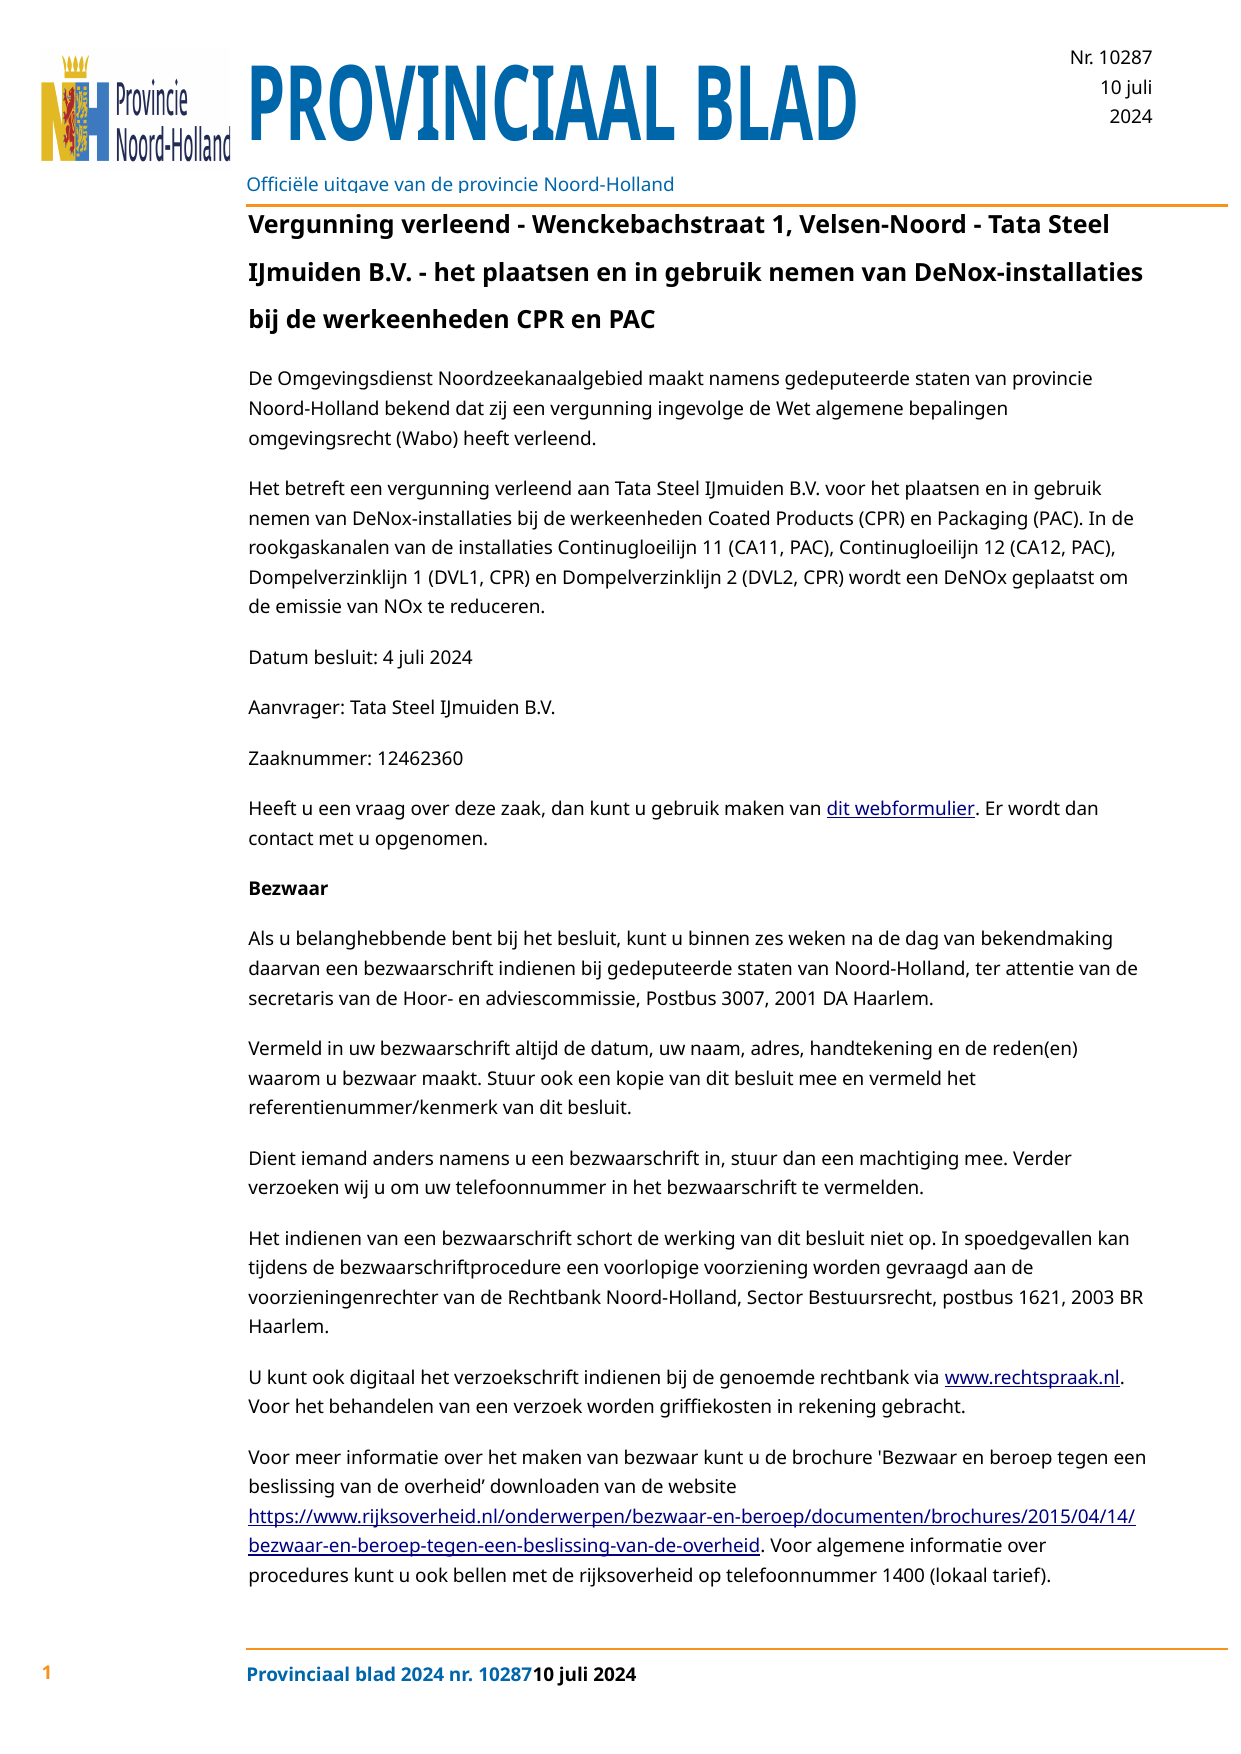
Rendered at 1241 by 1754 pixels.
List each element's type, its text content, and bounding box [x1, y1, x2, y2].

text Vermeld in uw bezwaarschrift altijd de datum, uw naam, adres, handtekening en de reden(en) waarom u bezwaar maakt. Stuur ook een kopie van dit besluit mee en vermeld het referentienummer/kenmerk van dit besluit. [248, 1035, 1152, 1120]
text Zaaknummer: 12462360 [248, 745, 1152, 770]
text U kunt ook digitaal het verzoekschrift indienen bij de genoemde rechtbank via www.rechtspraak.nl. Voor het behandelen van een verzoek worden griffiekosten in rekening gebracht. [248, 1364, 1152, 1419]
text De Omgevingsdienst Noordzeekanaalgebied maakt namens gedeputeerde staten van provincie Noord-Holland bekend dat zij een vergunning ingevolge de Wet algemene bepalingen omgevingsrecht (Wabo) heeft verleend. [248, 366, 1152, 450]
picture [41, 47, 231, 172]
text Dient iemand anders namens u een bezwaarschrift in, stuur dan een machtiging mee. Verder verzoeken wij u om uw telefoonnummer in het bezwaarschrift te vermelden. [248, 1145, 1152, 1200]
text Vergunning verleend - Wenckebachstraat 1, Velsen-Noord - Tata Steel IJmuiden B.V. - het plaatsen en in gebruik nemen van DeNox-installaties bij de werkeenheden CPR en PAC [248, 207, 1152, 336]
text Heeft u een vraag over deze zaak, dan kunt u gebruik maken van dit webformulier. Er wordt dan contact met u opgenomen. [248, 795, 1152, 850]
text Het indienen van een bezwaarschrift schort de werking van dit besluit niet op. In spoedgevallen kan tijdens de bezwaarschriftprocedure een voorlopige voorziening worden gevraagd aan de voorzieningenrechter van de Rechtbank Noord-Holland, Sector Bestuursrecht, postbus 1621, 2003 BR Haarlem. [248, 1225, 1152, 1339]
text Datum besluit: 4 juli 2024 [248, 644, 1152, 669]
text Aanvrager: Tata Steel IJmuiden B.V. [248, 694, 1152, 720]
text Bezwaar [248, 875, 1152, 901]
text Het betreft een vergunning verleend aan Tata Steel IJmuiden B.V. voor het plaatsen en in gebruik nemen van DeNox-installaties bij de werkeenheden Coated Products (CPR) en Packaging (PAC). In de rookgaskanalen van de installaties Continugloeilijn 11 (CA11, PAC), Continugloeilijn 12 (CA12, PAC), Dompelverzinklijn 1 (DVL1, CPR) en Dompelverzinklijn 2 (DVL2, CPR) wordt een DeNOx geplaatst om de emissie van NOx te reduceren. [248, 475, 1152, 619]
text Voor meer informatie over het maken van bezwaar kunt u de brochure 'Bezwaar en beroep tegen een beslissing van de overheid’ downloaden van de website https://www.rijksoverheid.nl/onderwerpen/bezwaar-en-beroep/documenten/brochures/2015/04/14/bezwaar-en-beroep-tegen-een-beslissing-van-de-overheid. Voor algemene informatie over procedures kunt u ook bellen met de rijksoverheid op telefoonnummer 1400 (lokaal tarief). [248, 1444, 1152, 1588]
text Als u belanghebbende bent bij het besluit, kunt u binnen zes weken na de dag van bekendmaking daarvan een bezwaarschrift indienen bij gedeputeerde staten van Noord-Holland, ter attentie van de secretaris van de Hoor- en adviescommissie, Postbus 3007, 2001 DA Haarlem. [248, 926, 1152, 1010]
